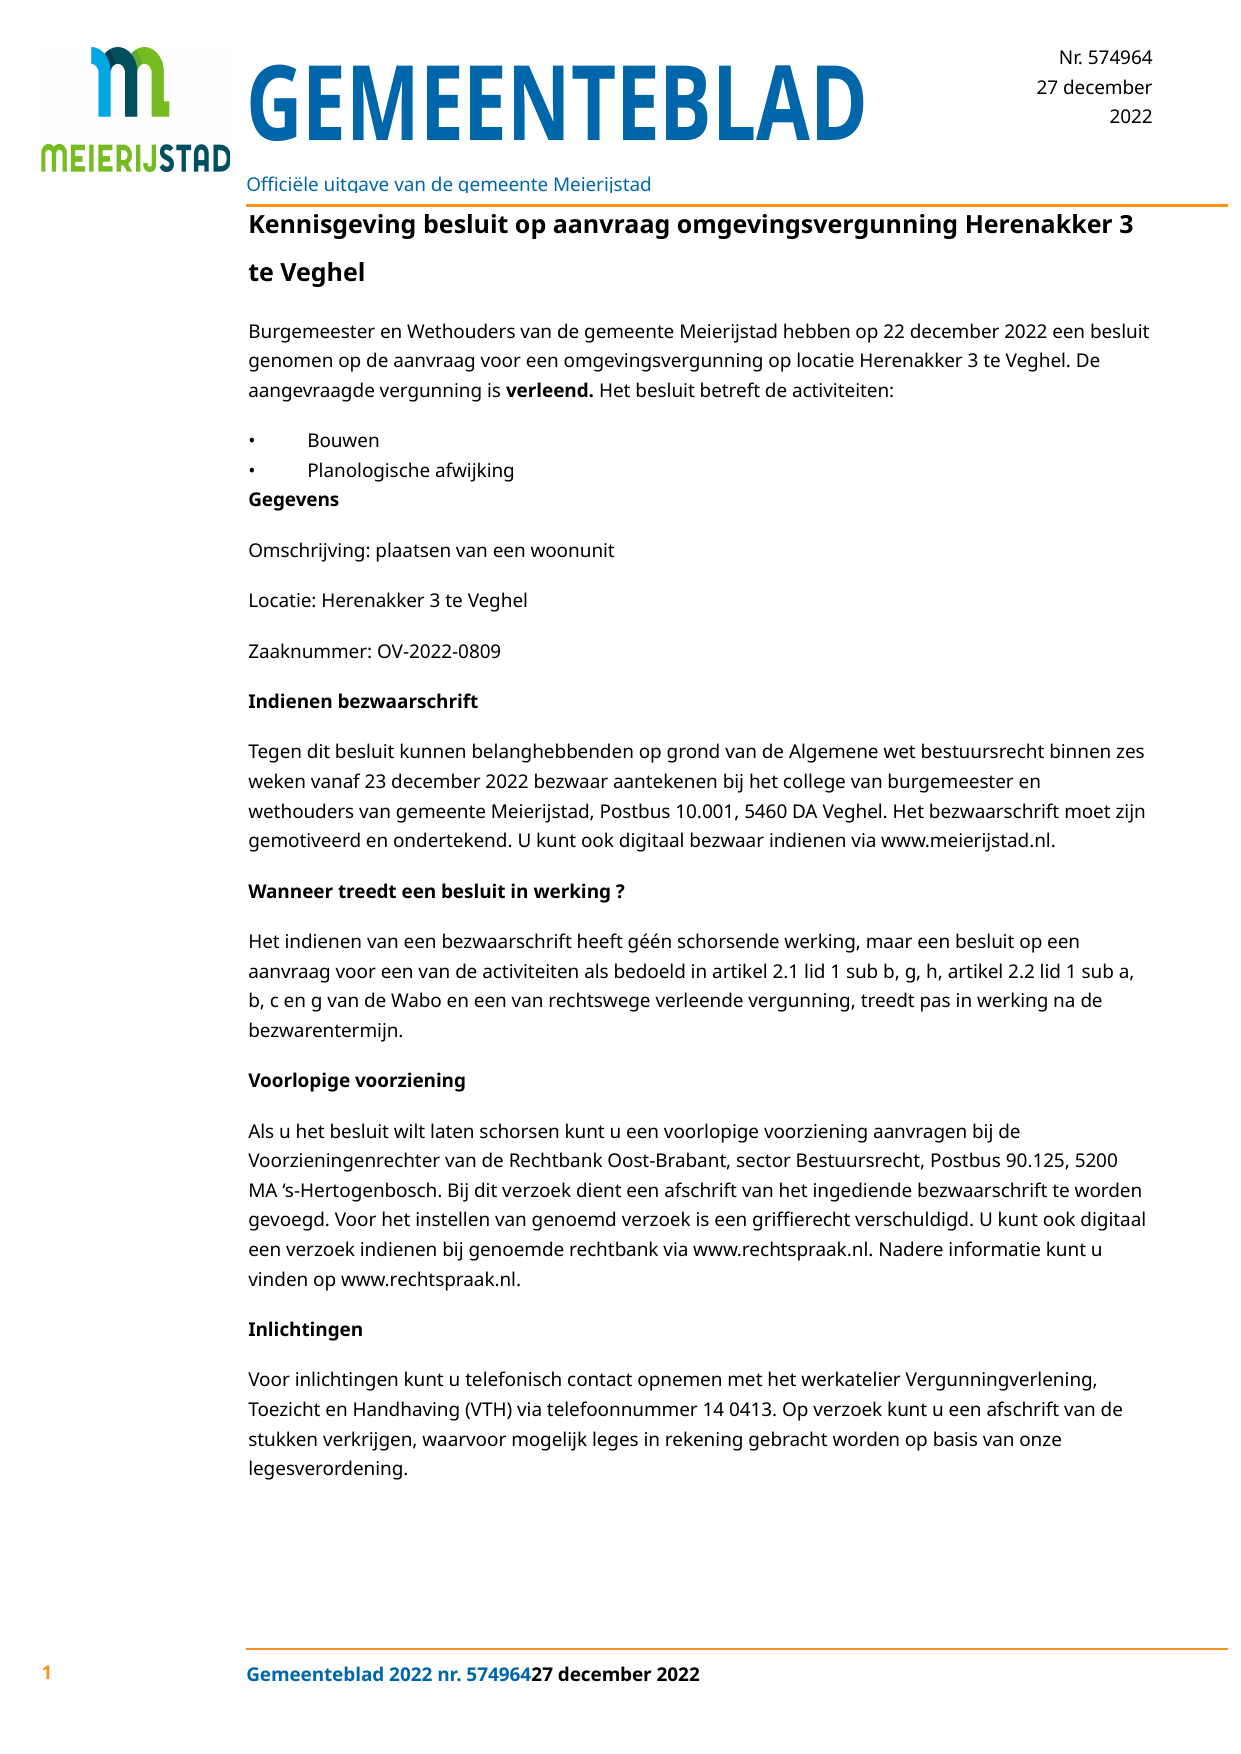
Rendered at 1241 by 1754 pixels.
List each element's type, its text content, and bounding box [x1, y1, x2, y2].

text Indienen bezwaarschrift [248, 688, 1152, 714]
text Het indienen van een bezwaarschrift heeft géén schorsende werking, maar een besluit op een aanvraag voor een van de activiteiten als bedoeld in artikel 2.1 lid 1 sub b, g, h, artikel 2.2 lid 1 sub a, b, c en g van de Wabo en een van rechtswege verleende vergunning, treedt pas in werking na de bezwarentermijn. [248, 928, 1152, 1043]
text Tegen dit besluit kunnen belanghebbenden op grond van de Algemene wet bestuursrecht binnen zes weken vanaf 23 december 2022 bezwaar aantekenen bij het college van burgemeester en wethouders van gemeente Meierijstad, Postbus 10.001, 5460 DA Veghel. Het bezwaarschrift moet zijn gemotiveerd en ondertekend. U kunt ook digitaal bezwaar indienen via www.meierijstad.nl. [248, 739, 1152, 853]
text Burgemeester en Wethouders van de gemeente Meierijstad hebben op 22 december 2022 een besluit genomen op de aanvraag voor een omgevingsvergunning op locatie Herenakker 3 te Veghel. De aangevraagde vergunning is verleend. Het besluit betreft de activiteiten: [248, 318, 1152, 403]
text Voorlopige voorziening [248, 1067, 1152, 1093]
text Locatie: Herenakker 3 te Veghel [248, 587, 1152, 613]
text Als u het besluit wilt laten schorsen kunt u een voorlopige voorziening aanvragen bij de Voorzieningenrechter van de Rechtbank Oost-Brabant, sector Bestuursrecht, Postbus 90.125, 5200 MA ‘s-Hertogenbosch. Bij dit verzoek dient een afschrift van het ingediende bezwaarschrift te worden gevoegd. Voor het instellen van genoemd verzoek is een griffierecht verschuldigd. U kunt ook digitaal een verzoek indienen bij genoemde rechtbank via www.rechtspraak.nl. Nadere informatie kunt u vinden op www.rechtspraak.nl. [248, 1118, 1152, 1292]
list Planologische afwijking [248, 457, 1152, 483]
text Zaaknummer: OV-2022-0809 [248, 638, 1152, 664]
text Wanneer treedt een besluit in werking ? [248, 878, 1152, 904]
picture [41, 47, 231, 172]
text Gegevens [248, 487, 1152, 512]
list Bouwen [248, 427, 1152, 453]
text Voor inlichtingen kunt u telefonisch contact opnemen met het werkatelier Vergunningverlening, Toezicht en Handhaving (VTH) via telefoonnummer 14 0413. Op verzoek kunt u een afschrift van de stukken verkrijgen, waarvoor mogelijk leges in rekening gebracht worden op basis van onze legesverordening. [248, 1367, 1152, 1481]
text Inlichtingen [248, 1316, 1152, 1342]
text Kennisgeving besluit op aanvraag omgevingsvergunning Herenakker 3 te Veghel [248, 207, 1152, 288]
text Omschrijving: plaatsen van een woonunit [248, 537, 1152, 563]
